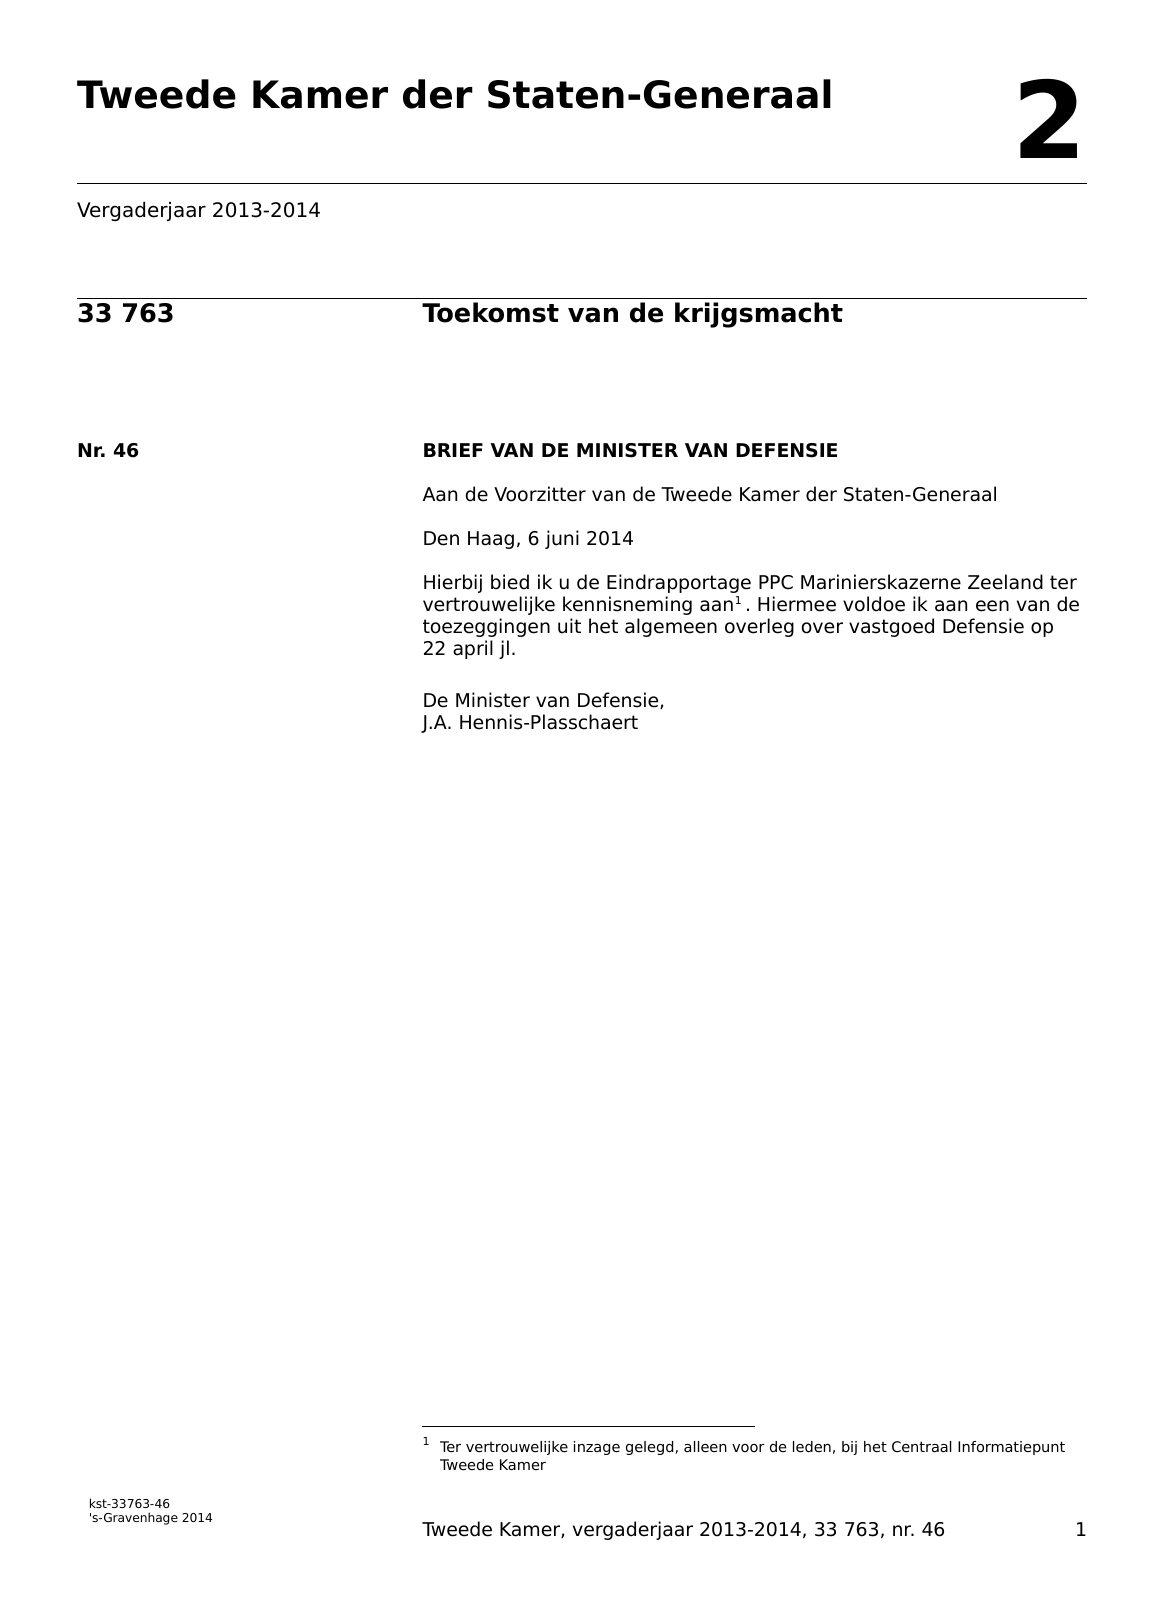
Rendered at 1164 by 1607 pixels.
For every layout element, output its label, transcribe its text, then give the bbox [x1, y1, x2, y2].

text Hierbij bied ik u de Eindrapportage PPC Marinierskazerne Zeeland ter vertrouwelijke kennisneming aan. Hiermee voldoe ik aan een van de toezeggingen uit het algemeen overleg over vastgoed Defensie op 22 april jl. [422, 572, 1087, 660]
subtitle 33 763 Toekomst van de krijgsmacht [77, 299, 1087, 329]
text Aan de Voorzitter van de Tweede Kamer der Staten-Generaal [422, 484, 1087, 506]
text Den Haag, 6 juni 2014 [422, 528, 1087, 550]
text kst-33763-46 [88, 1497, 323, 1511]
table_cell Vergaderjaar 2013-2014 [77, 184, 1087, 298]
table_header Tweede Kamer der Staten-Generaal [77, 59, 886, 183]
subtitle Nr. 46 BRIEF VAN DE MINISTER VAN DEFENSIE [77, 440, 1087, 462]
text De Minister van Defensie, J.A. Hennis-Plasschaert [422, 690, 1087, 734]
text 's-Gravenhage 2014 [88, 1511, 323, 1525]
table_header 2 [886, 59, 1087, 183]
text Ter vertrouwelijke inzage gelegd, alleen voor de leden, bij het Centraal Informatiepunt Tweede Kamer [422, 1435, 1087, 1474]
